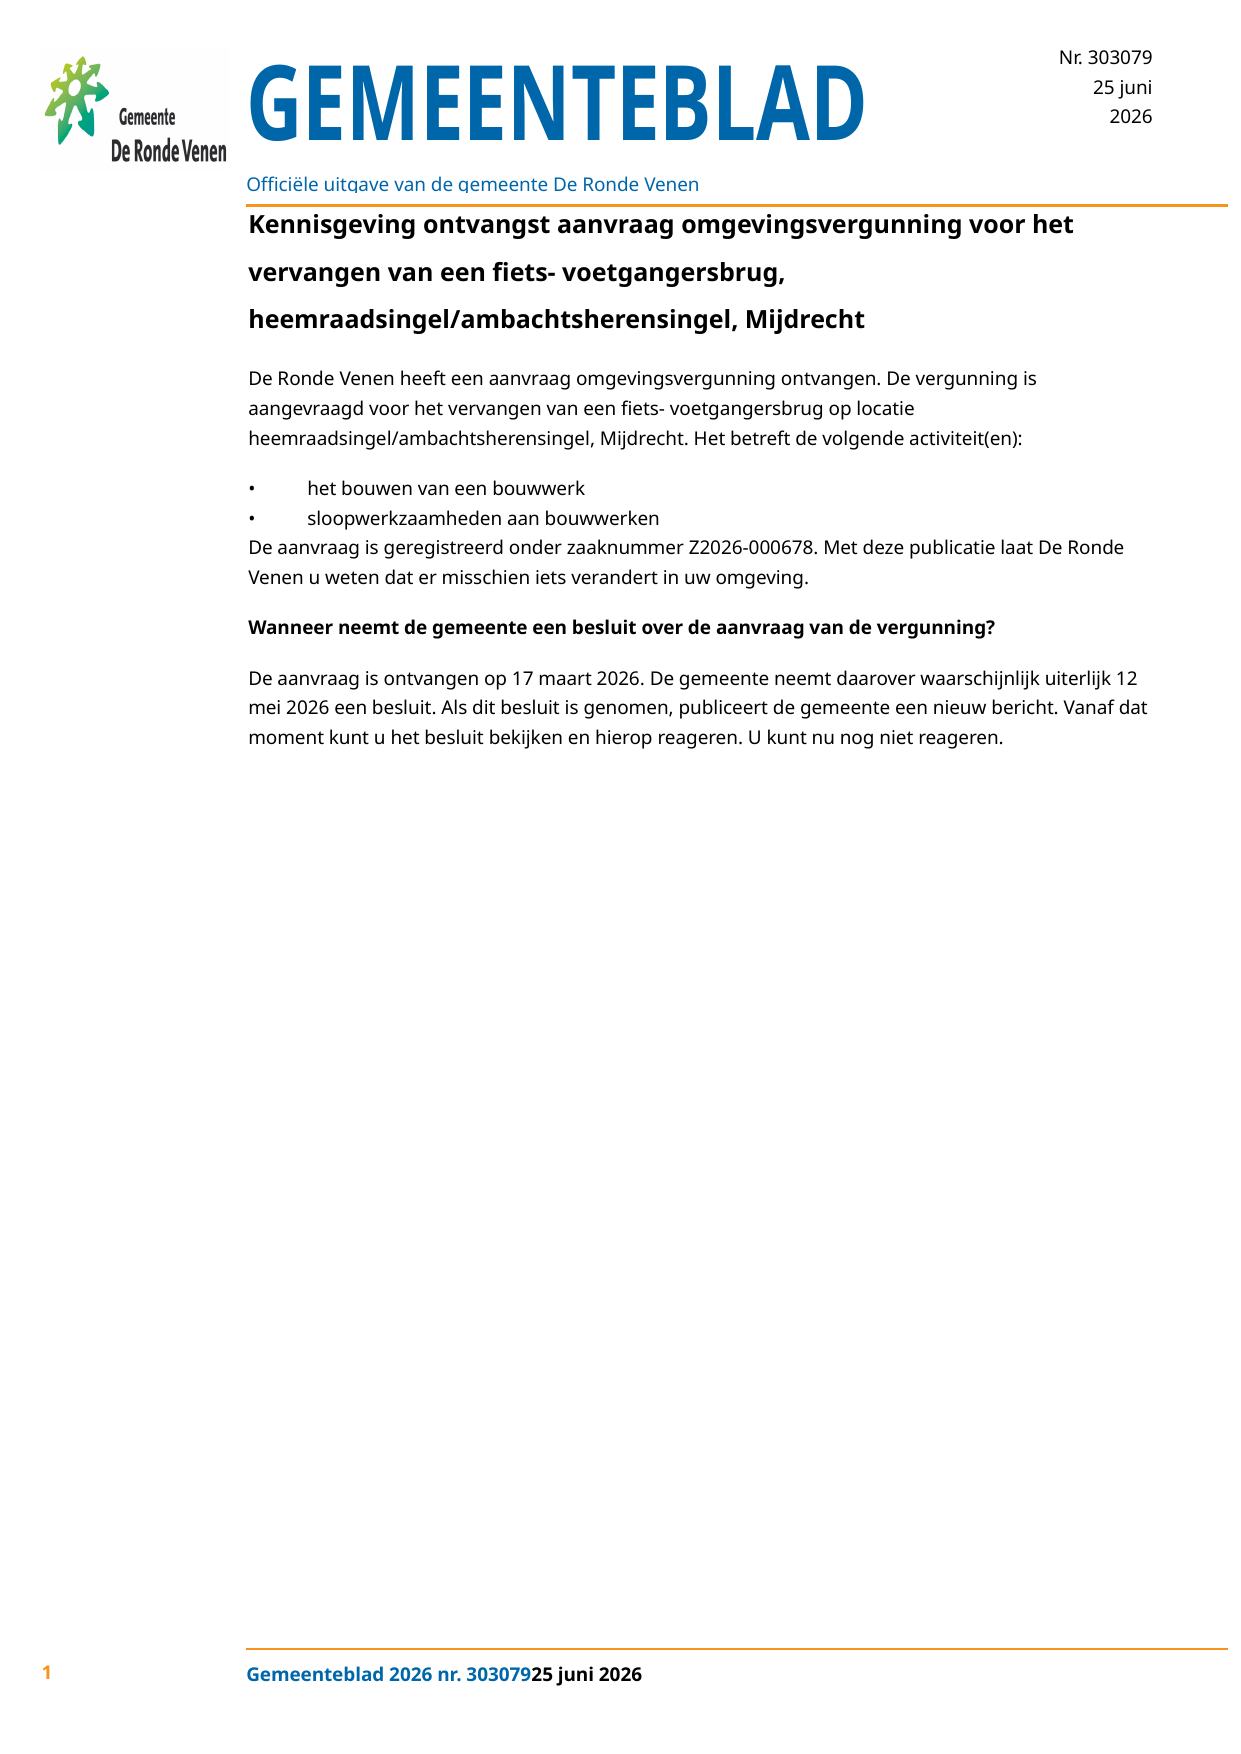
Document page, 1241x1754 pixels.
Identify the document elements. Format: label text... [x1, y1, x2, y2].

text Kennisgeving ontvangst aanvraag omgevingsvergunning voor het vervangen van een fiets- voetgangersbrug, heemraadsingel/ambachtsherensingel, Mijdrecht [248, 207, 1152, 336]
text De aanvraag is ontvangen op 17 maart 2026. De gemeente neemt daarover waarschijnlijk uiterlijk 12 mei 2026 een besluit. Als dit besluit is genomen, publiceert de gemeente een nieuw bericht. Vanaf dat moment kunt u het besluit bekijken en hierop reageren. U kunt nu nog niet reageren. [248, 665, 1152, 749]
text De aanvraag is geregistreerd onder zaaknummer Z2026-000678. Met deze publicatie laat De Ronde Venen u weten dat er misschien iets verandert in uw omgeving. [248, 534, 1152, 589]
list sloopwerkzaamheden aan bouwwerken [248, 505, 1152, 530]
text Wanneer neemt de gemeente een besluit over de aanvraag van de vergunning? [248, 614, 1152, 640]
picture [41, 47, 231, 172]
list het bouwen van een bouwwerk [248, 475, 1152, 501]
text De Ronde Venen heeft een aanvraag omgevingsvergunning ontvangen. De vergunning is aangevraagd voor het vervangen van een fiets- voetgangersbrug op locatie heemraadsingel/ambachtsherensingel, Mijdrecht. Het betreft de volgende activiteit(en): [248, 366, 1152, 450]
